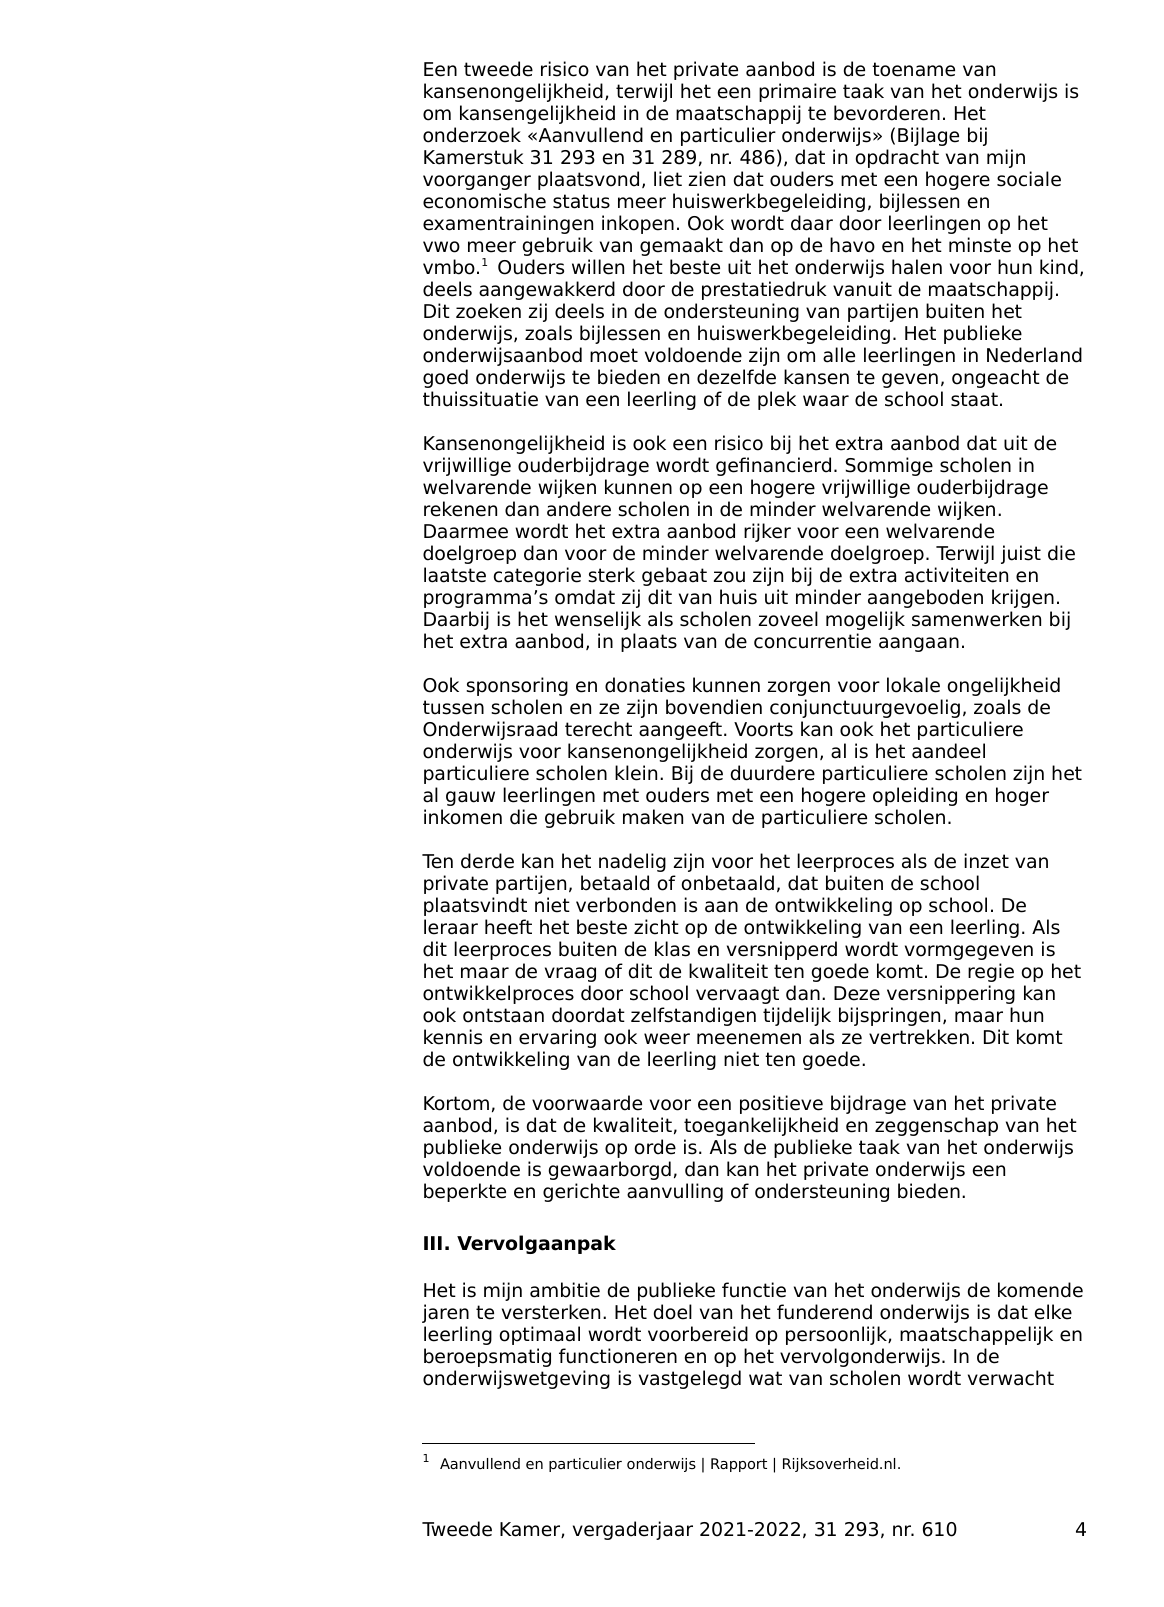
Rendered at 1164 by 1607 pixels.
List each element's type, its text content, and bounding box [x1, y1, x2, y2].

text Een tweede risico van het private aanbod is de toename van kansenongelijkheid, terwijl het een primaire taak van het onderwijs is om kansengelijkheid in de maatschappij te bevorderen. Het onderzoek «Aanvullend en particulier onderwijs» (Bijlage bij Kamerstuk 31 293 en 31 289, nr. 486), dat in opdracht van mijn voorganger plaatsvond, liet zien dat ouders met een hogere sociale economische status meer huiswerkbegeleiding, bijlessen en examentrainingen inkopen. Ook wordt daar door leerlingen op het vwo meer gebruik van gemaakt dan op de havo en het minste op het vmbo. Ouders willen het beste uit het onderwijs halen voor hun kind, deels aangewakkerd door de prestatiedruk vanuit de maatschappij. Dit zoeken zij deels in de ondersteuning van partijen buiten het onderwijs, zoals bijlessen en huiswerkbegeleiding. Het publieke onderwijsaanbod moet voldoende zijn om alle leerlingen in Nederland goed onderwijs te bieden en dezelfde kansen te geven, ongeacht de thuissituatie van een leerling of de plek waar de school staat. [422, 59, 1087, 411]
text Kansenongelijkheid is ook een risico bij het extra aanbod dat uit de vrijwillige ouderbijdrage wordt gefinancierd. Sommige scholen in welvarende wijken kunnen op een hogere vrijwillige ouderbijdrage rekenen dan andere scholen in de minder welvarende wijken. Daarmee wordt het extra aanbod rijker voor een welvarende doelgroep dan voor de minder welvarende doelgroep. Terwijl juist die laatste categorie sterk gebaat zou zijn bij de extra activiteiten en programma’s omdat zij dit van huis uit minder aangeboden krijgen. Daarbij is het wenselijk als scholen zoveel mogelijk samenwerken bij het extra aanbod, in plaats van de concurrentie aangaan. [422, 433, 1087, 653]
text Ten derde kan het nadelig zijn voor het leerproces als de inzet van private partijen, betaald of onbetaald, dat buiten de school plaatsvindt niet verbonden is aan de ontwikkeling op school. De leraar heeft het beste zicht op de ontwikkeling van een leerling. Als dit leerproces buiten de klas en versnipperd wordt vormgegeven is het maar de vraag of dit de kwaliteit ten goede komt. De regie op het ontwikkelproces door school vervaagt dan. Deze versnippering kan ook ontstaan doordat zelfstandigen tijdelijk bijspringen, maar hun kennis en ervaring ook weer meenemen als ze vertrekken. Dit komt de ontwikkeling van de leerling niet ten goede. [422, 851, 1087, 1071]
text Kortom, de voorwaarde voor een positieve bijdrage van het private aanbod, is dat de kwaliteit, toegankelijkheid en zeggenschap van het publieke onderwijs op orde is. Als de publieke taak van het onderwijs voldoende is gewaarborgd, dan kan het private onderwijs een beperkte en gerichte aanvulling of ondersteuning bieden. [422, 1093, 1087, 1203]
text Het is mijn ambitie de publieke functie van het onderwijs de komende jaren te versterken. Het doel van het funderend onderwijs is dat elke leerling optimaal wordt voorbereid op persoonlijk, maatschappelijk en beroepsmatig functioneren en op het vervolgonderwijs. In de onderwijswetgeving is vastgelegd wat van scholen wordt verwacht [422, 1280, 1087, 1390]
text Ook sponsoring en donaties kunnen zorgen voor lokale ongelijkheid tussen scholen en ze zijn bovendien conjunctuurgevoelig, zoals de Onderwijsraad terecht aangeeft. Voorts kan ook het particuliere onderwijs voor kansenongelijkheid zorgen, al is het aandeel particuliere scholen klein. Bij de duurdere particuliere scholen zijn het al gauw leerlingen met ouders met een hogere opleiding en hoger inkomen die gebruik maken van de particuliere scholen. [422, 675, 1087, 829]
text Aanvullend en particulier onderwijs | Rapport | Rijksoverheid.nl. [422, 1452, 1087, 1474]
subtitle III. Vervolgaanpak [422, 1233, 1087, 1255]
